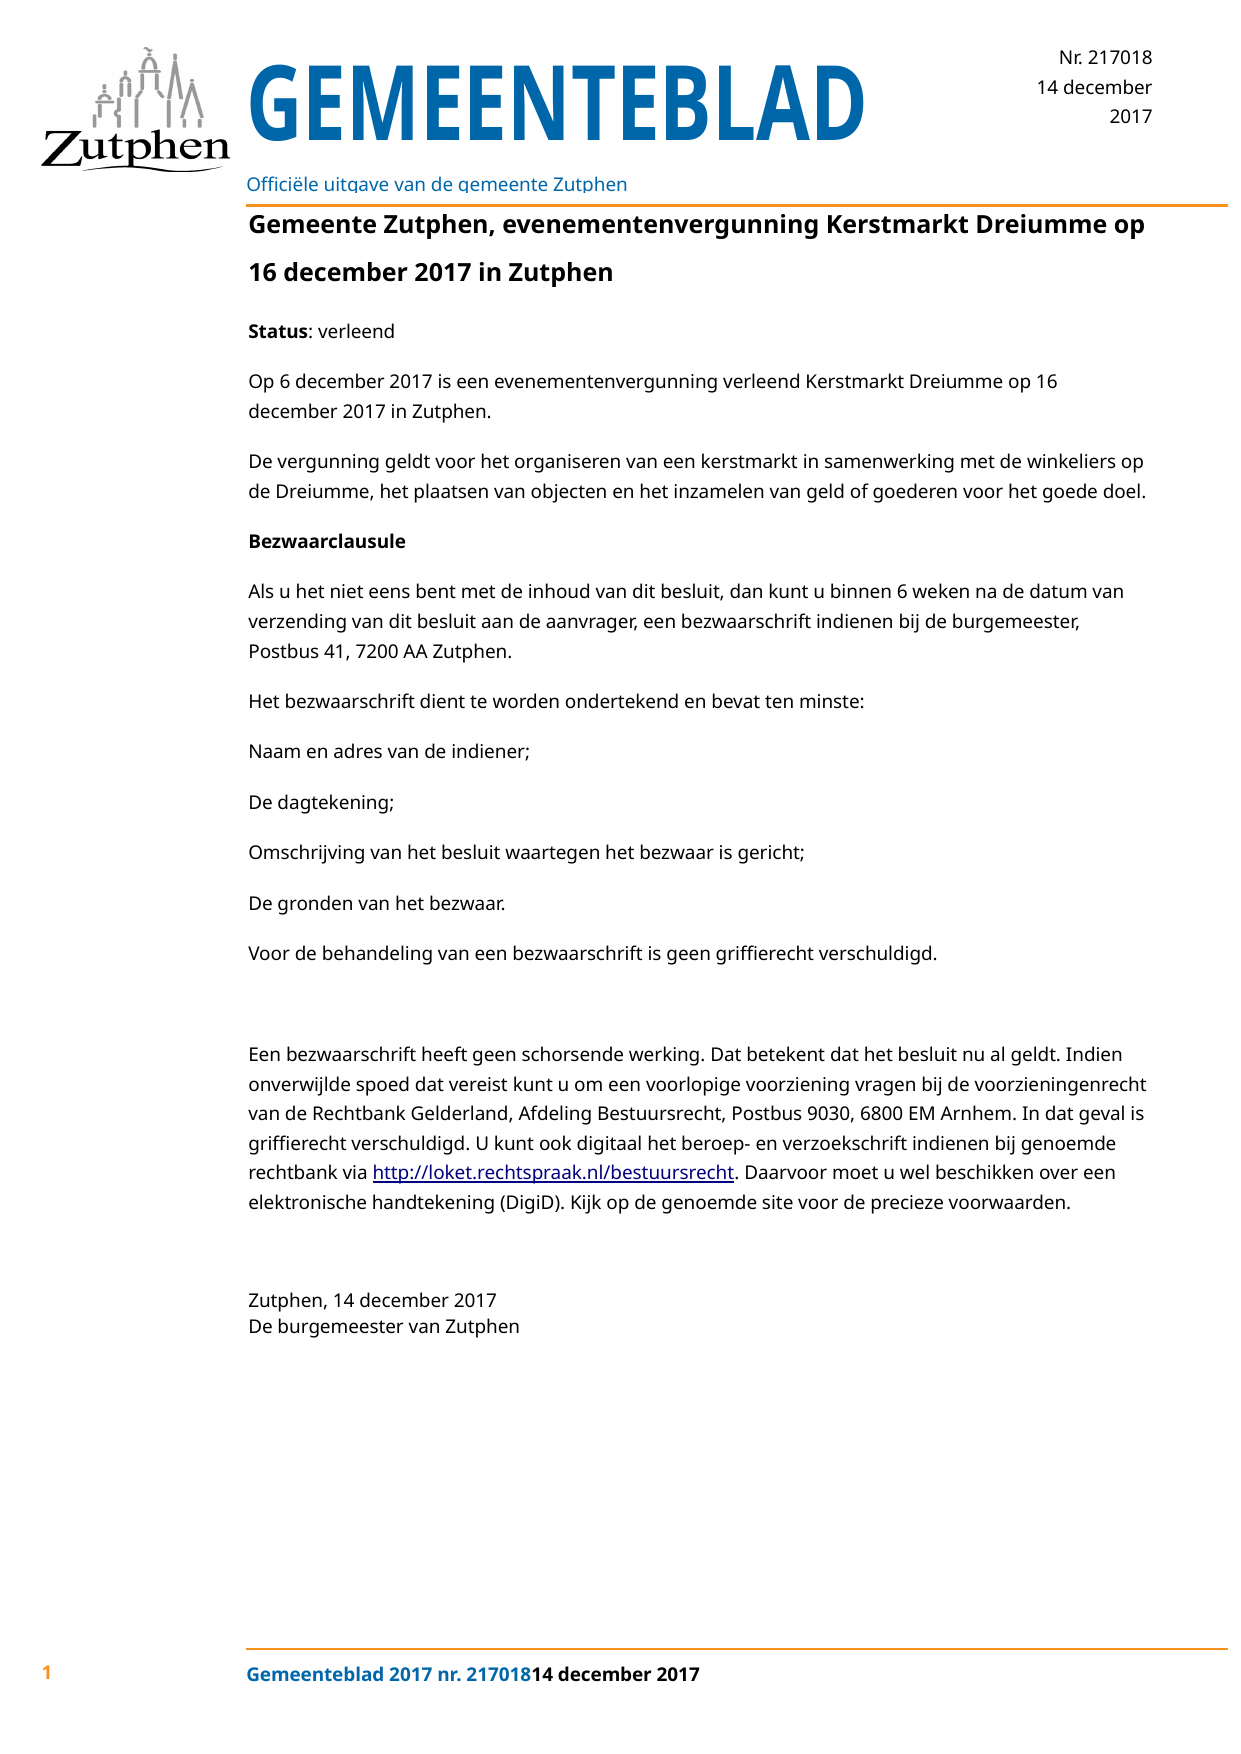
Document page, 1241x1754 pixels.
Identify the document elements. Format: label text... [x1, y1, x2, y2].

text Gemeente Zutphen, evenementenvergunning Kerstmarkt Dreiumme op 16 december 2017 in Zutphen [248, 207, 1152, 288]
text Als u het niet eens bent met de inhoud van dit besluit, dan kunt u binnen 6 weken na de datum van verzending van dit besluit aan de aanvrager, een bezwaarschrift indienen bij de burgemeester, Postbus 41, 7200 AA Zutphen. [248, 579, 1152, 664]
picture [41, 47, 231, 172]
text Een bezwaarschrift heeft geen schorsende werking. Dat betekent dat het besluit nu al geldt. Indien onverwijlde spoed dat vereist kunt u om een voorlopige voorziening vragen bij de voorzieningenrecht van de Rechtbank Gelderland, Afdeling Bestuursrecht, Postbus 9030, 6800 EM Arnhem. In dat geval is griffierecht verschuldigd. U kunt ook digitaal het beroep- en verzoekschrift indienen bij genoemde rechtbank via http://loket.rechtspraak.nl/bestuursrecht. Daarvoor moet u wel beschikken over een elektronische handtekening (DigiD). Kijk op de genoemde site voor de precieze voorwaarden. [248, 1041, 1152, 1215]
text Bezwaarclausule [248, 528, 1152, 554]
text De vergunning geldt voor het organiseren van een kerstmarkt in samenwerking met de winkeliers op de Dreiumme, het plaatsen van objecten en het inzamelen van geld of goederen voor het goede doel. [248, 448, 1152, 504]
text De dagtekening; [248, 789, 1152, 815]
text Naam en adres van de indiener; [248, 739, 1152, 764]
text Zutphen, 14 december 2017 [248, 1287, 1152, 1313]
text De gronden van het bezwaar. [248, 890, 1152, 916]
text Omschrijving van het besluit waartegen het bezwaar is gericht; [248, 839, 1152, 865]
text De burgemeester van Zutphen [248, 1313, 1152, 1339]
text Voor de behandeling van een bezwaarschrift is geen griffierecht verschuldigd. [248, 940, 1152, 966]
text Op 6 december 2017 is een evenementenvergunning verleend Kerstmarkt Dreiumme op 16 december 2017 in Zutphen. [248, 368, 1152, 424]
text Het bezwaarschrift dient te worden ondertekend en bevat ten minste: [248, 688, 1152, 714]
text Status: verleend [248, 318, 1152, 344]
